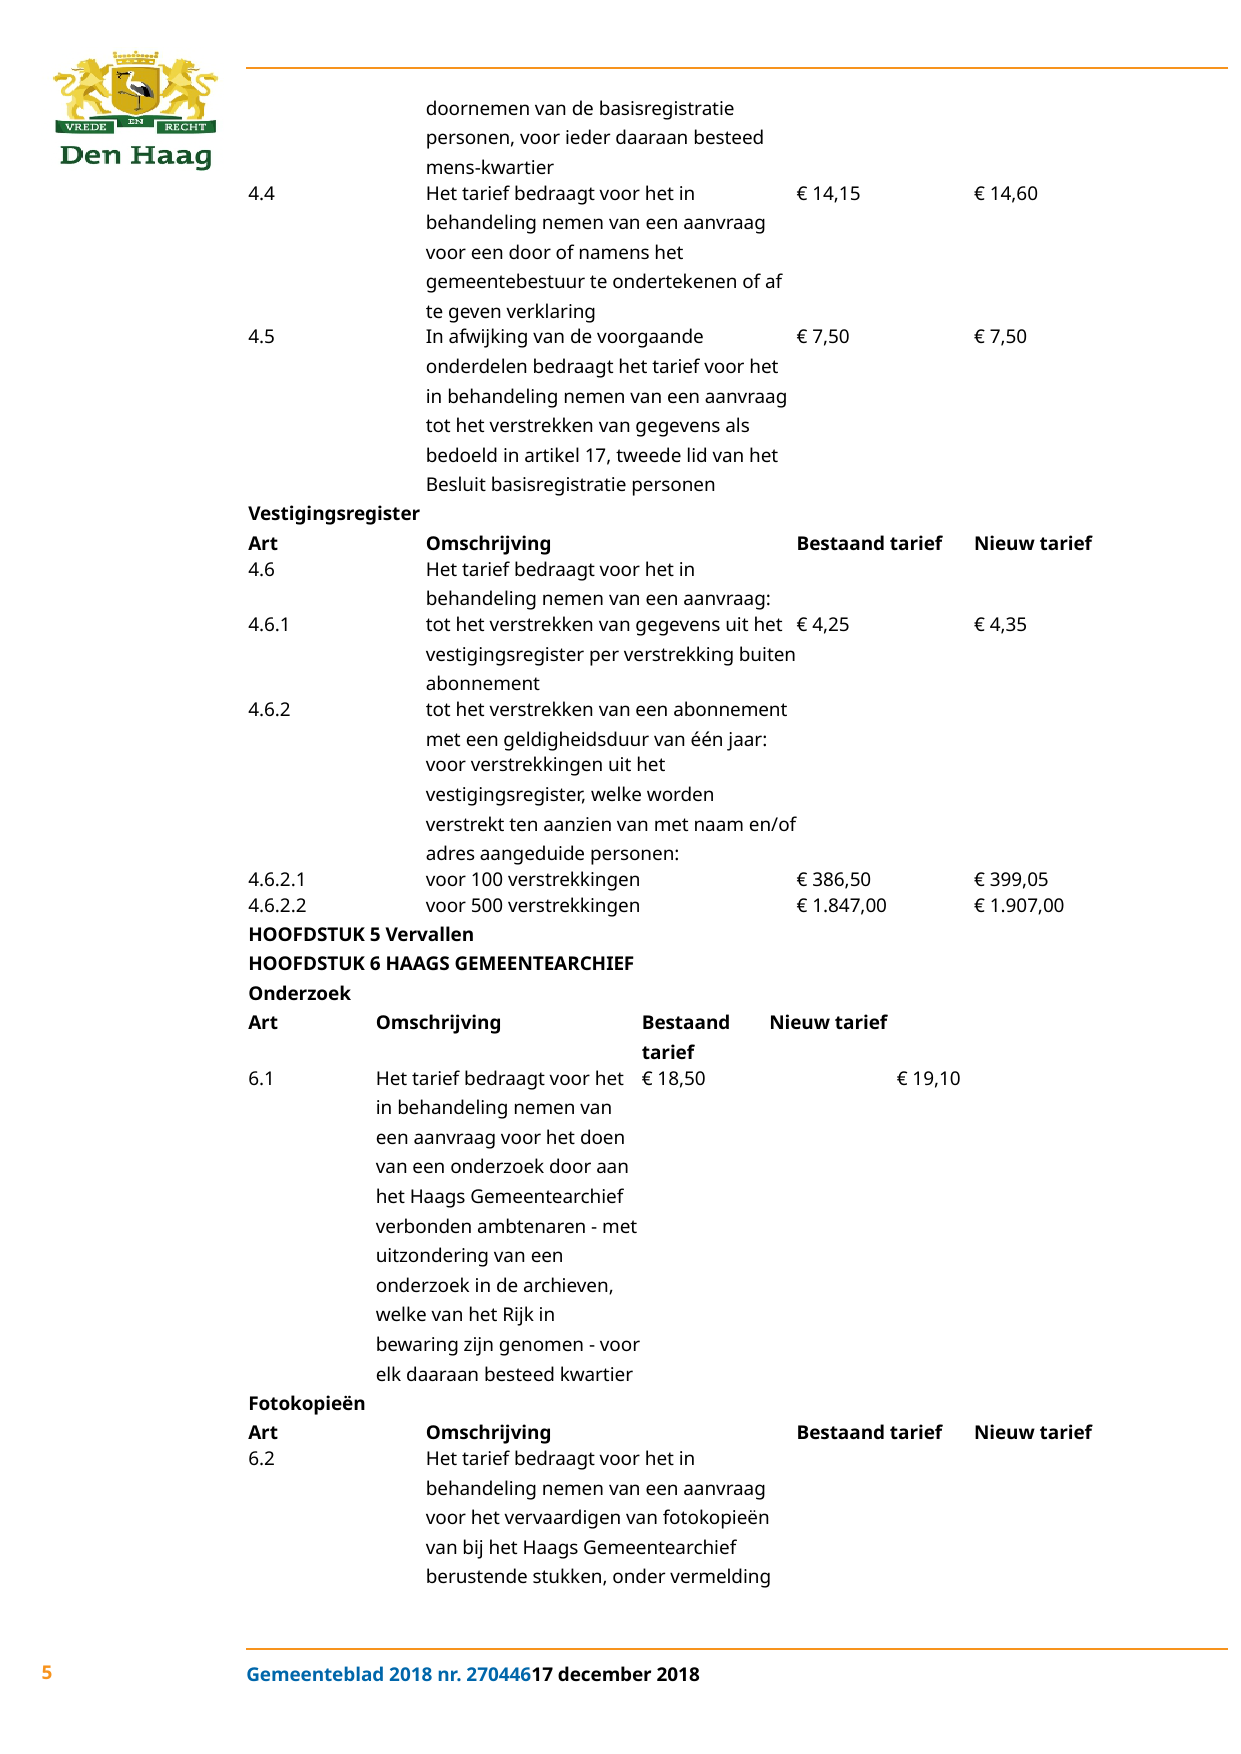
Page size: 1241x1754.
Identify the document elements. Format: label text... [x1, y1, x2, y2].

table_header Art [248, 530, 426, 556]
table_cell voor verstrekkingen uit het vestigingsregister, welke worden verstrekt ten aanzien van met naam en/of adres aangeduide personen: [426, 752, 796, 866]
table_cell € 1.847,00 [796, 892, 974, 917]
table_cell [796, 556, 974, 611]
table_header Omschrijving [426, 530, 796, 556]
table_cell 6.2 [248, 1445, 426, 1589]
table_cell € 19,10 [897, 1065, 1152, 1386]
table_header Art [248, 1010, 376, 1065]
table_cell tot het verstrekken van gegevens uit het vestigingsregister per verstrekking buiten abonnement [426, 611, 796, 696]
table_cell 4.4 [248, 180, 426, 324]
picture [41, 47, 231, 172]
text Onderzoek [248, 980, 1152, 1006]
table_cell 4.6.1 [248, 611, 426, 696]
table_header Bestaand tarief [796, 530, 974, 556]
table_cell € 4,25 [796, 611, 974, 696]
table_cell [796, 1445, 974, 1589]
table_cell € 7,50 [974, 324, 1152, 497]
table_cell [796, 752, 974, 866]
table_cell € 399,05 [974, 866, 1152, 892]
table_cell € 386,50 [796, 866, 974, 892]
table_cell 4.6 [248, 556, 426, 611]
table_cell [796, 696, 974, 752]
table_header Omschrijving [376, 1010, 642, 1065]
table_cell 6.1 [248, 1065, 376, 1386]
table_cell € 7,50 [796, 324, 974, 497]
table_cell In afwijking van de voorgaande onderdelen bedraagt het tarief voor het in behandeling nemen van een aanvraag tot het verstrekken van gegevens als bedoeld in artikel 17, tweede lid van het Besluit basisregistratie personen [426, 324, 796, 497]
text HOOFDSTUK 5 Vervallen [248, 921, 1152, 946]
table_cell [974, 95, 1152, 180]
table_cell tot het verstrekken van een abonnement met een geldigheidsduur van één jaar: [426, 696, 796, 752]
text Fotokopieën [248, 1390, 1152, 1415]
table_cell Het tarief bedraagt voor het in behandeling nemen van een aanvraag: [426, 556, 796, 611]
table_cell Het tarief bedraagt voor het in behandeling nemen van een aanvraag voor het vervaardigen van fotokopieën van bij het Haags Gemeentearchief berustende stukken, onder vermelding [426, 1445, 796, 1589]
table_cell doornemen van de basisregistratie personen, voor ieder daaraan besteed mens-kwartier [426, 95, 796, 180]
table_cell [974, 752, 1152, 866]
table_cell € 1.907,00 [974, 892, 1152, 917]
table_cell 4.6.2.1 [248, 866, 426, 892]
table_header Bestaand tarief [642, 1010, 769, 1065]
table_cell Het tarief bedraagt voor het in behandeling nemen van een aanvraag voor het doen van een onderzoek door aan het Haags Gemeentearchief verbonden ambtenaren - met uitzondering van een onderzoek in de archieven, welke van het Rijk in bewaring zijn genomen - voor elk daaraan besteed kwartier [376, 1065, 642, 1386]
table_cell [248, 95, 426, 180]
table_header Bestaand tarief [796, 1419, 974, 1445]
text HOOFDSTUK 6 HAAGS GEMEENTEARCHIEF [248, 950, 1152, 976]
table_cell 4.6.2 [248, 696, 426, 752]
table_cell voor 100 verstrekkingen [426, 866, 796, 892]
table_cell [974, 556, 1152, 611]
table_header Nieuw tarief [769, 1010, 1024, 1065]
table_cell 4.5 [248, 324, 426, 497]
table_header Art [248, 1419, 426, 1445]
table_cell [248, 752, 426, 866]
table_cell [974, 1445, 1152, 1589]
table_cell € 4,35 [974, 611, 1152, 696]
table_header Nieuw tarief [974, 1419, 1152, 1445]
table_cell Het tarief bedraagt voor het in behandeling nemen van een aanvraag voor een door of namens het gemeentebestuur te ondertekenen of af te geven verklaring [426, 180, 796, 324]
table_cell [974, 696, 1152, 752]
text Vestigingsregister [248, 501, 1152, 526]
table_cell 4.6.2.2 [248, 892, 426, 917]
table_cell € 18,50 [642, 1065, 897, 1386]
table_cell voor 500 verstrekkingen [426, 892, 796, 917]
table_header Omschrijving [426, 1419, 796, 1445]
table_cell € 14,60 [974, 180, 1152, 324]
table_cell € 14,15 [796, 180, 974, 324]
table_cell [796, 95, 974, 180]
table_header Nieuw tarief [974, 530, 1152, 556]
